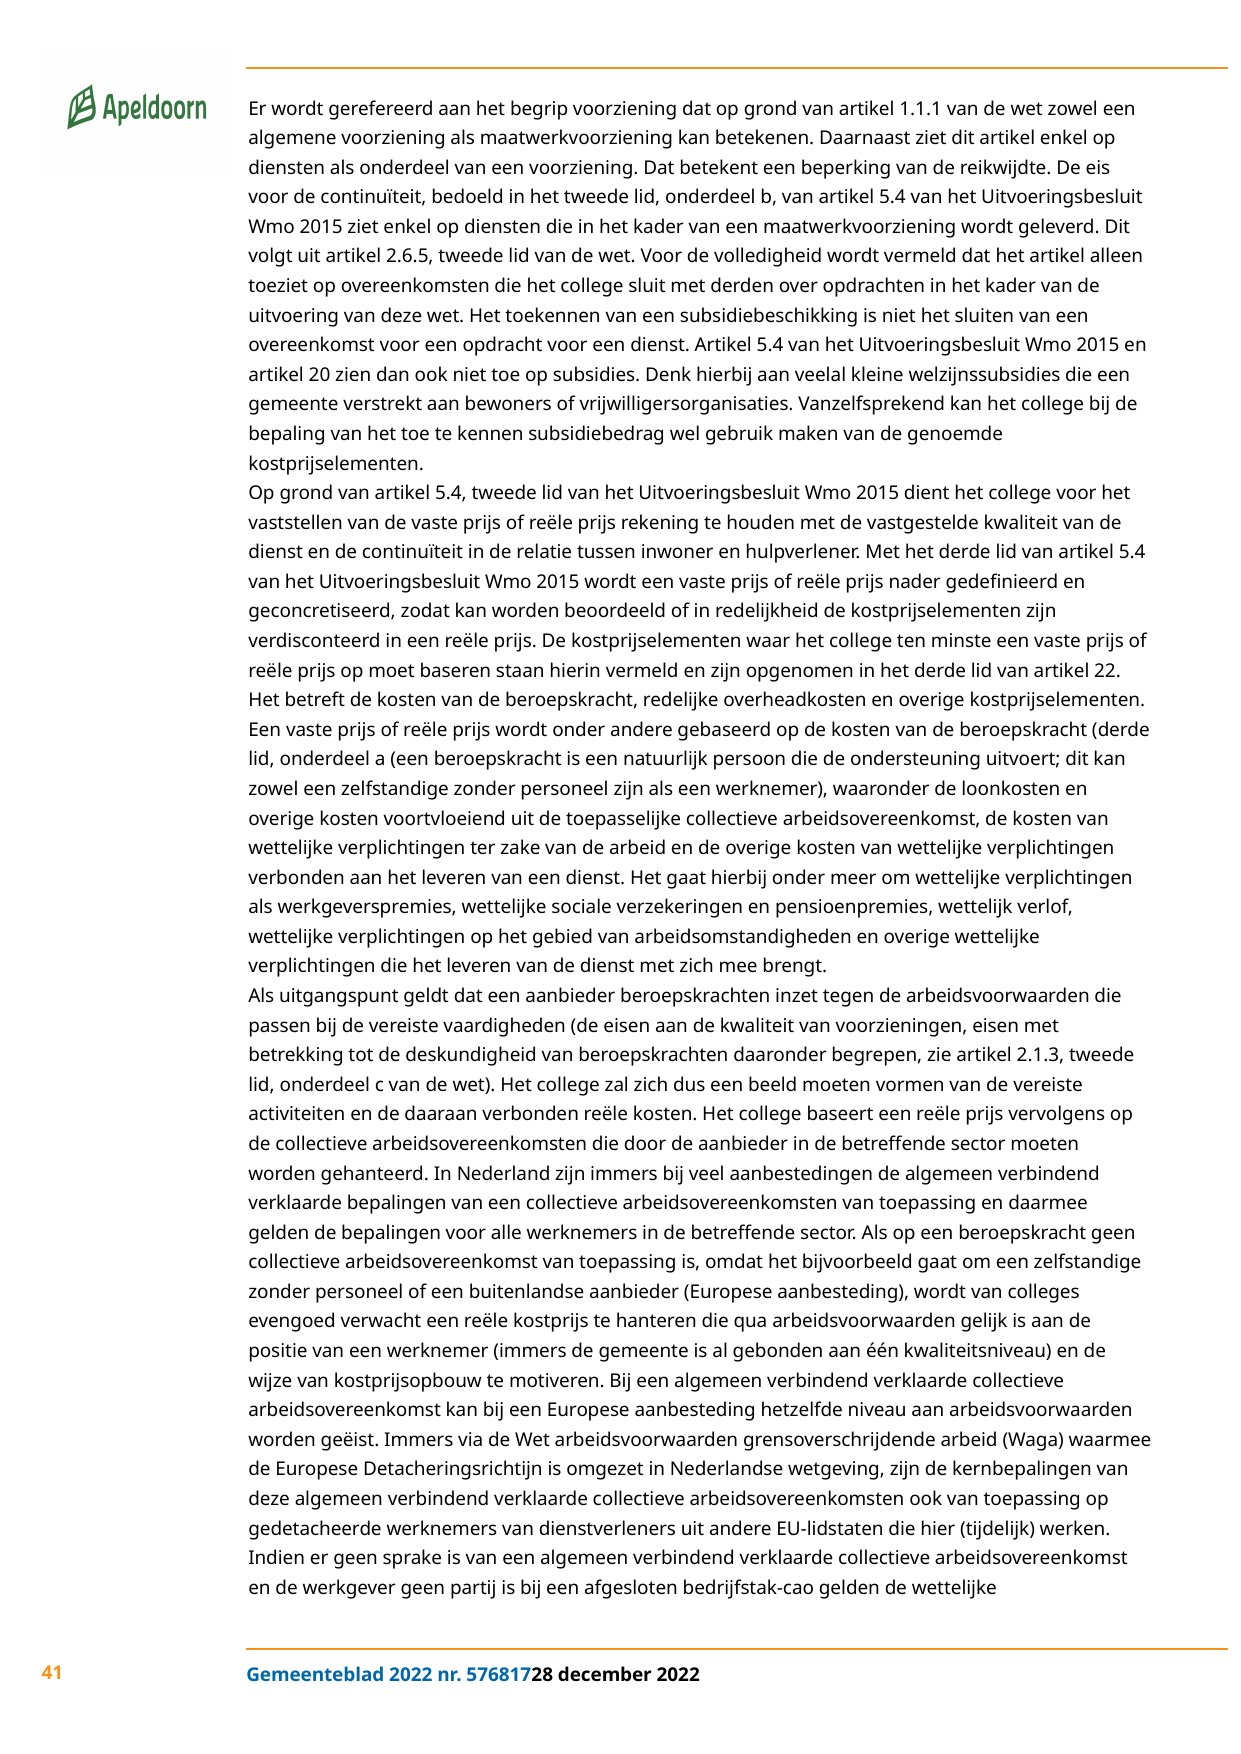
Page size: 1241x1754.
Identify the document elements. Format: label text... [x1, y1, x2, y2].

text Een vaste prijs of reële prijs wordt onder andere gebaseerd op de kosten van de beroepskracht (derde lid, onderdeel a (een beroepskracht is een natuurlijk persoon die de ondersteuning uitvoert; dit kan zowel een zelfstandige zonder personeel zijn als een werknemer), waaronder de loonkosten en overige kosten voortvloeiend uit de toepasselijke collectieve arbeidsovereenkomst, de kosten van wettelijke verplichtingen ter zake van de arbeid en de overige kosten van wettelijke verplichtingen verbonden aan het leveren van een dienst. Het gaat hierbij onder meer om wettelijke verplichtingen als werkgeverspremies, wettelijke sociale verzekeringen en pensioenpremies, wettelijk verlof, wettelijke verplichtingen op het gebied van arbeidsomstandigheden en overige wettelijke verplichtingen die het leveren van de dienst met zich mee brengt. [248, 716, 1152, 978]
picture [41, 47, 231, 172]
text Er wordt gerefereerd aan het begrip voorziening dat op grond van artikel 1.1.1 van de wet zowel een algemene voorziening als maatwerkvoorziening kan betekenen. Daarnaast ziet dit artikel enkel op diensten als onderdeel van een voorziening. Dat betekent een beperking van de reikwijdte. De eis voor de continuïteit, bedoeld in het tweede lid, onderdeel b, van artikel 5.4 van het Uitvoeringsbesluit Wmo 2015 ziet enkel op diensten die in het kader van een maatwerkvoorziening wordt geleverd. Dit volgt uit artikel 2.6.5, tweede lid van de wet. Voor de volledigheid wordt vermeld dat het artikel alleen toeziet op overeenkomsten die het college sluit met derden over opdrachten in het kader van de uitvoering van deze wet. Het toekennen van een subsidiebeschikking is niet het sluiten van een overeenkomst voor een opdracht voor een dienst. Artikel 5.4 van het Uitvoeringsbesluit Wmo 2015 en artikel 20 zien dan ook niet toe op subsidies. Denk hierbij aan veelal kleine welzijnssubsidies die een gemeente verstrekt aan bewoners of vrijwilligersorganisaties. Vanzelfsprekend kan het college bij de bepaling van het toe te kennen subsidiebedrag wel gebruik maken van de genoemde kostprijselementen. [248, 95, 1152, 476]
text Als uitgangspunt geldt dat een aanbieder beroepskrachten inzet tegen de arbeidsvoorwaarden die passen bij de vereiste vaardigheden (de eisen aan de kwaliteit van voorzieningen, eisen met betrekking tot de deskundigheid van beroepskrachten daaronder begrepen, zie artikel 2.1.3, tweede lid, onderdeel c van de wet). Het college zal zich dus een beeld moeten vormen van de vereiste activiteiten en de daaraan verbonden reële kosten. Het college baseert een reële prijs vervolgens op de collectieve arbeidsovereenkomsten die door de aanbieder in de betreffende sector moeten worden gehanteerd. In Nederland zijn immers bij veel aanbestedingen de algemeen verbindend verklaarde bepalingen van een collectieve arbeidsovereenkomsten van toepassing en daarmee gelden de bepalingen voor alle werknemers in de betreffende sector. Als op een beroepskracht geen collectieve arbeidsovereenkomst van toepassing is, omdat het bijvoorbeeld gaat om een zelfstandige zonder personeel of een buitenlandse aanbieder (Europese aanbesteding), wordt van colleges evengoed verwacht een reële kostprijs te hanteren die qua arbeidsvoorwaarden gelijk is aan de positie van een werknemer (immers de gemeente is al gebonden aan één kwaliteitsniveau) en de wijze van kostprijsopbouw te motiveren. Bij een algemeen verbindend verklaarde collectieve arbeidsovereenkomst kan bij een Europese aanbesteding hetzelfde niveau aan arbeidsvoorwaarden worden geëist. Immers via de Wet arbeidsvoorwaarden grensoverschrijdende arbeid (Waga) waarmee de Europese Detacheringsrichtijn is omgezet in Nederlandse wetgeving, zijn de kernbepalingen van deze algemeen verbindend verklaarde collectieve arbeidsovereenkomsten ook van toepassing op gedetacheerde werknemers van dienstverleners uit andere EU-lidstaten die hier (tijdelijk) werken. Indien er geen sprake is van een algemeen verbindend verklaarde collectieve arbeidsovereenkomst en de werkgever geen partij is bij een afgesloten bedrijfstak-cao gelden de wettelijke [248, 982, 1152, 1600]
text Op grond van artikel 5.4, tweede lid van het Uitvoeringsbesluit Wmo 2015 dient het college voor het vaststellen van de vaste prijs of reële prijs rekening te houden met de vastgestelde kwaliteit van de dienst en de continuïteit in de relatie tussen inwoner en hulpverlener. Met het derde lid van artikel 5.4 van het Uitvoeringsbesluit Wmo 2015 wordt een vaste prijs of reële prijs nader gedefinieerd en geconcretiseerd, zodat kan worden beoordeeld of in redelijkheid de kostprijselementen zijn verdisconteerd in een reële prijs. De kostprijselementen waar het college ten minste een vaste prijs of reële prijs op moet baseren staan hierin vermeld en zijn opgenomen in het derde lid van artikel 22. Het betreft de kosten van de beroepskracht, redelijke overheadkosten en overige kostprijselementen. [248, 479, 1152, 712]
